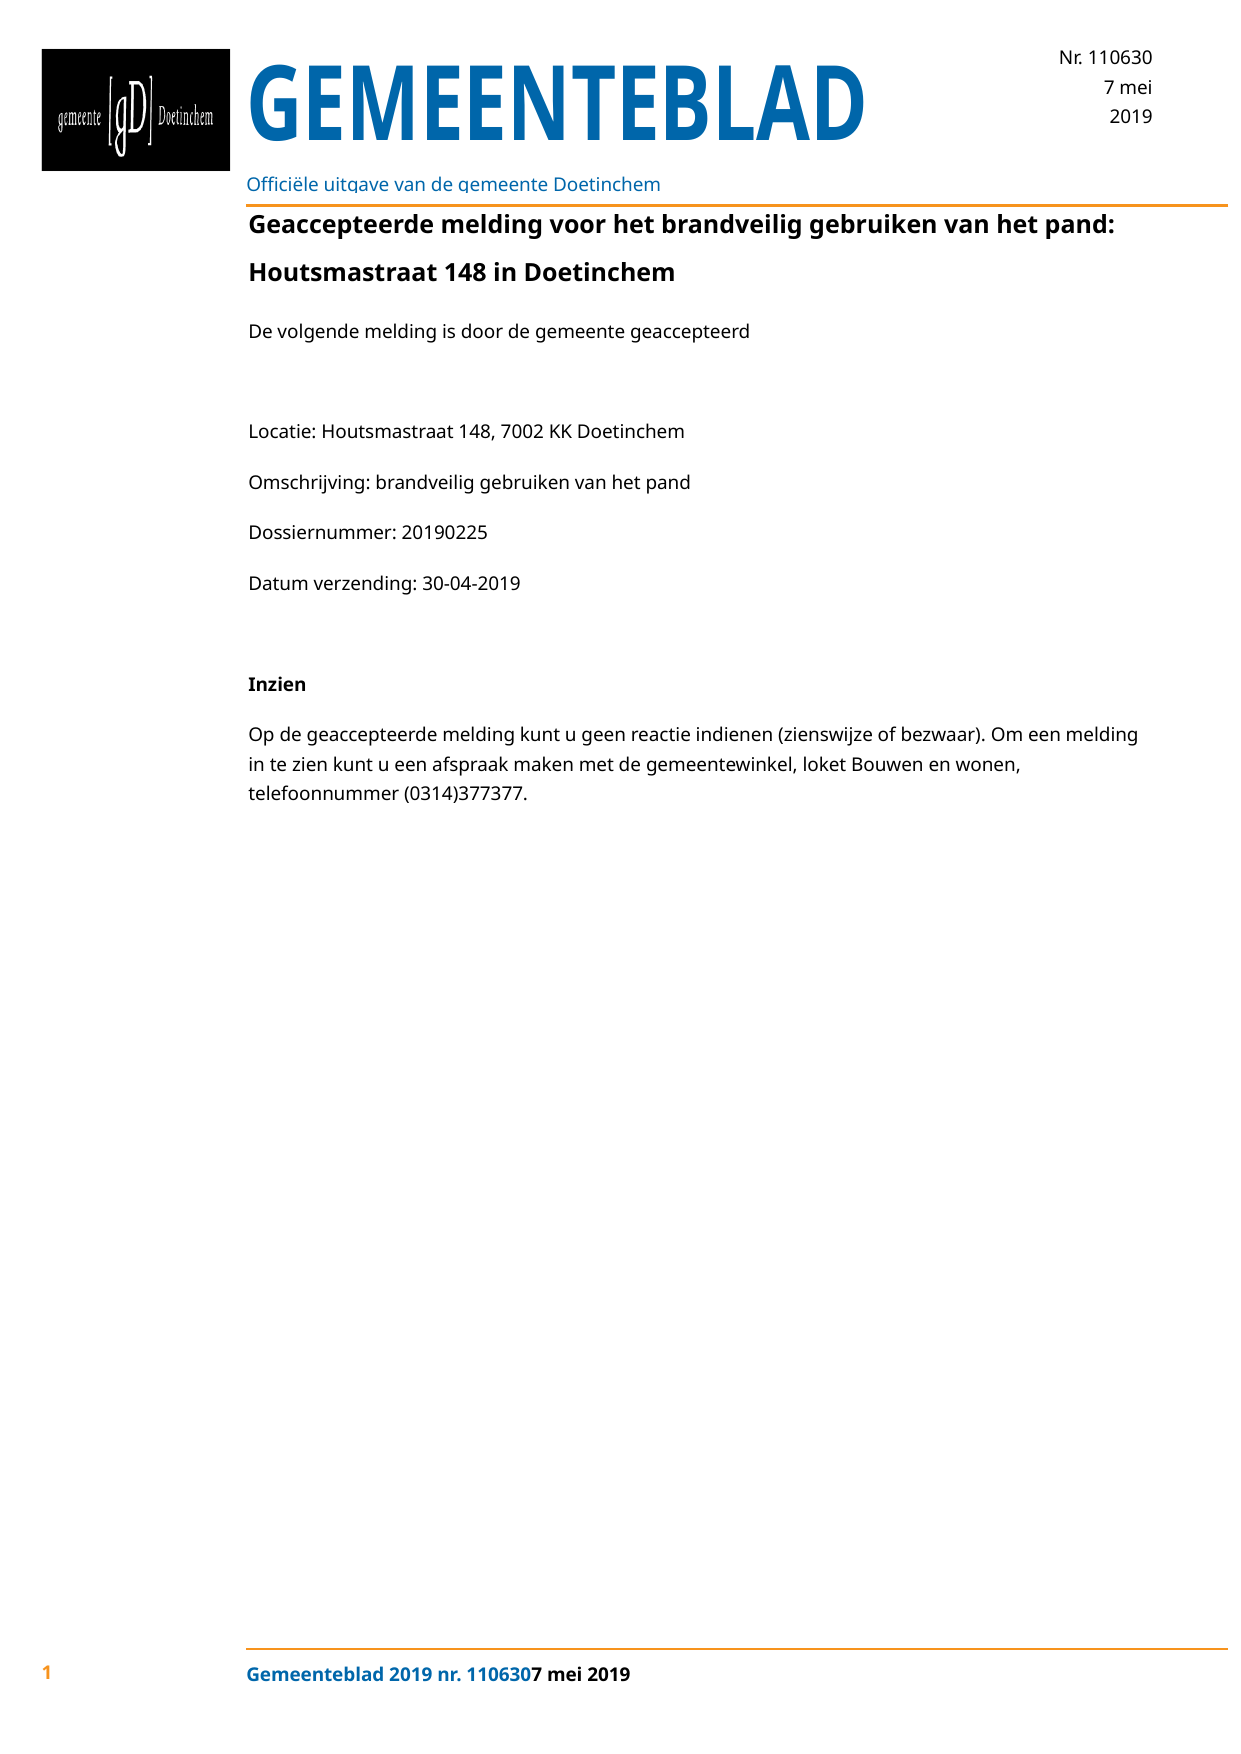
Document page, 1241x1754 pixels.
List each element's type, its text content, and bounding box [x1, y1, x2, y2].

text Dossiernummer: 20190225 [248, 519, 1152, 545]
text Geaccepteerde melding voor het brandveilig gebruiken van het pand: Houtsmastraat 148 in Doetinchem [248, 207, 1152, 288]
text Inzien [248, 671, 1152, 697]
picture [41, 47, 231, 172]
text Omschrijving: brandveilig gebruiken van het pand [248, 469, 1152, 495]
text Op de geaccepteerde melding kunt u geen reactie indienen (zienswijze of bezwaar). Om een melding in te zien kunt u een afspraak maken met de gemeentewinkel, loket Bouwen en wonen, telefoonnummer (0314)377377. [248, 721, 1152, 806]
text Locatie: Houtsmastraat 148, 7002 KK Doetinchem [248, 419, 1152, 444]
text De volgende melding is door de gemeente geaccepteerd [248, 318, 1152, 344]
text Datum verzending: 30-04-2019 [248, 570, 1152, 596]
